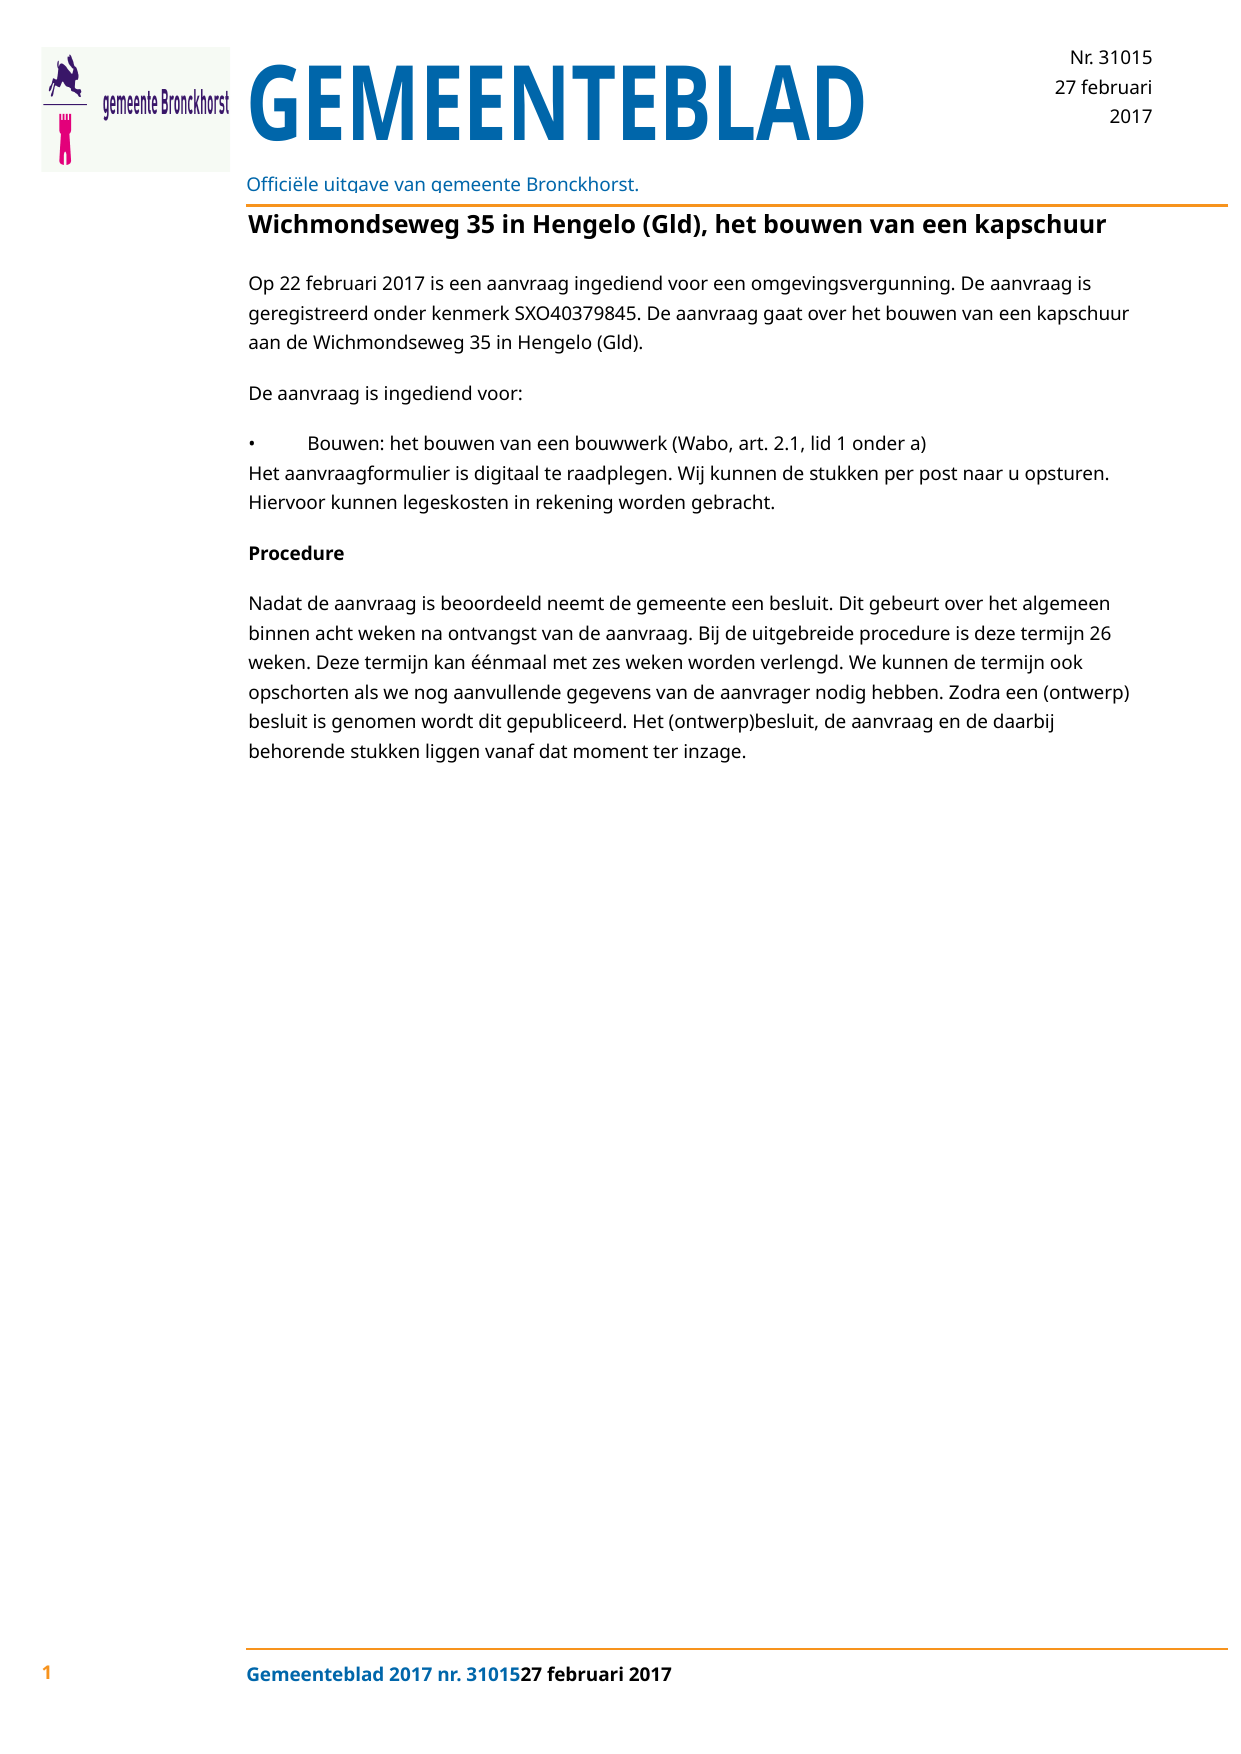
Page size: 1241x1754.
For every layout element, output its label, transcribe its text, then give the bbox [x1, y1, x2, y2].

text De aanvraag is ingediend voor: [248, 380, 1152, 406]
text Op 22 februari 2017 is een aanvraag ingediend voor een omgevingsvergunning. De aanvraag is geregistreerd onder kenmerk SXO40379845. De aanvraag gaat over het bouwen van een kapschuur aan de Wichmondseweg 35 in Hengelo (Gld). [248, 270, 1152, 355]
text Nadat de aanvraag is beoordeeld neemt de gemeente een besluit. Dit gebeurt over het algemeen binnen acht weken na ontvangst van de aanvraag. Bij de uitgebreide procedure is deze termijn 26 weken. Deze termijn kan éénmaal met zes weken worden verlengd. We kunnen de termijn ook opschorten als we nog aanvullende gegevens van de aanvrager nodig hebben. Zodra een (ontwerp) besluit is genomen wordt dit gepubliceerd. Het (ontwerp)besluit, de aanvraag en de daarbij behorende stukken liggen vanaf dat moment ter inzage. [248, 590, 1152, 764]
picture [41, 47, 231, 172]
text Procedure [248, 540, 1152, 566]
text Het aanvraagformulier is digitaal te raadplegen. Wij kunnen de stukken per post naar u opsturen. Hiervoor kunnen legeskosten in rekening worden gebracht. [248, 460, 1152, 515]
text Wichmondseweg 35 in Hengelo (Gld), het bouwen van een kapschuur [248, 207, 1152, 241]
list Bouwen: het bouwen van een bouwwerk (Wabo, art. 2.1, lid 1 onder a) [248, 430, 1152, 456]
